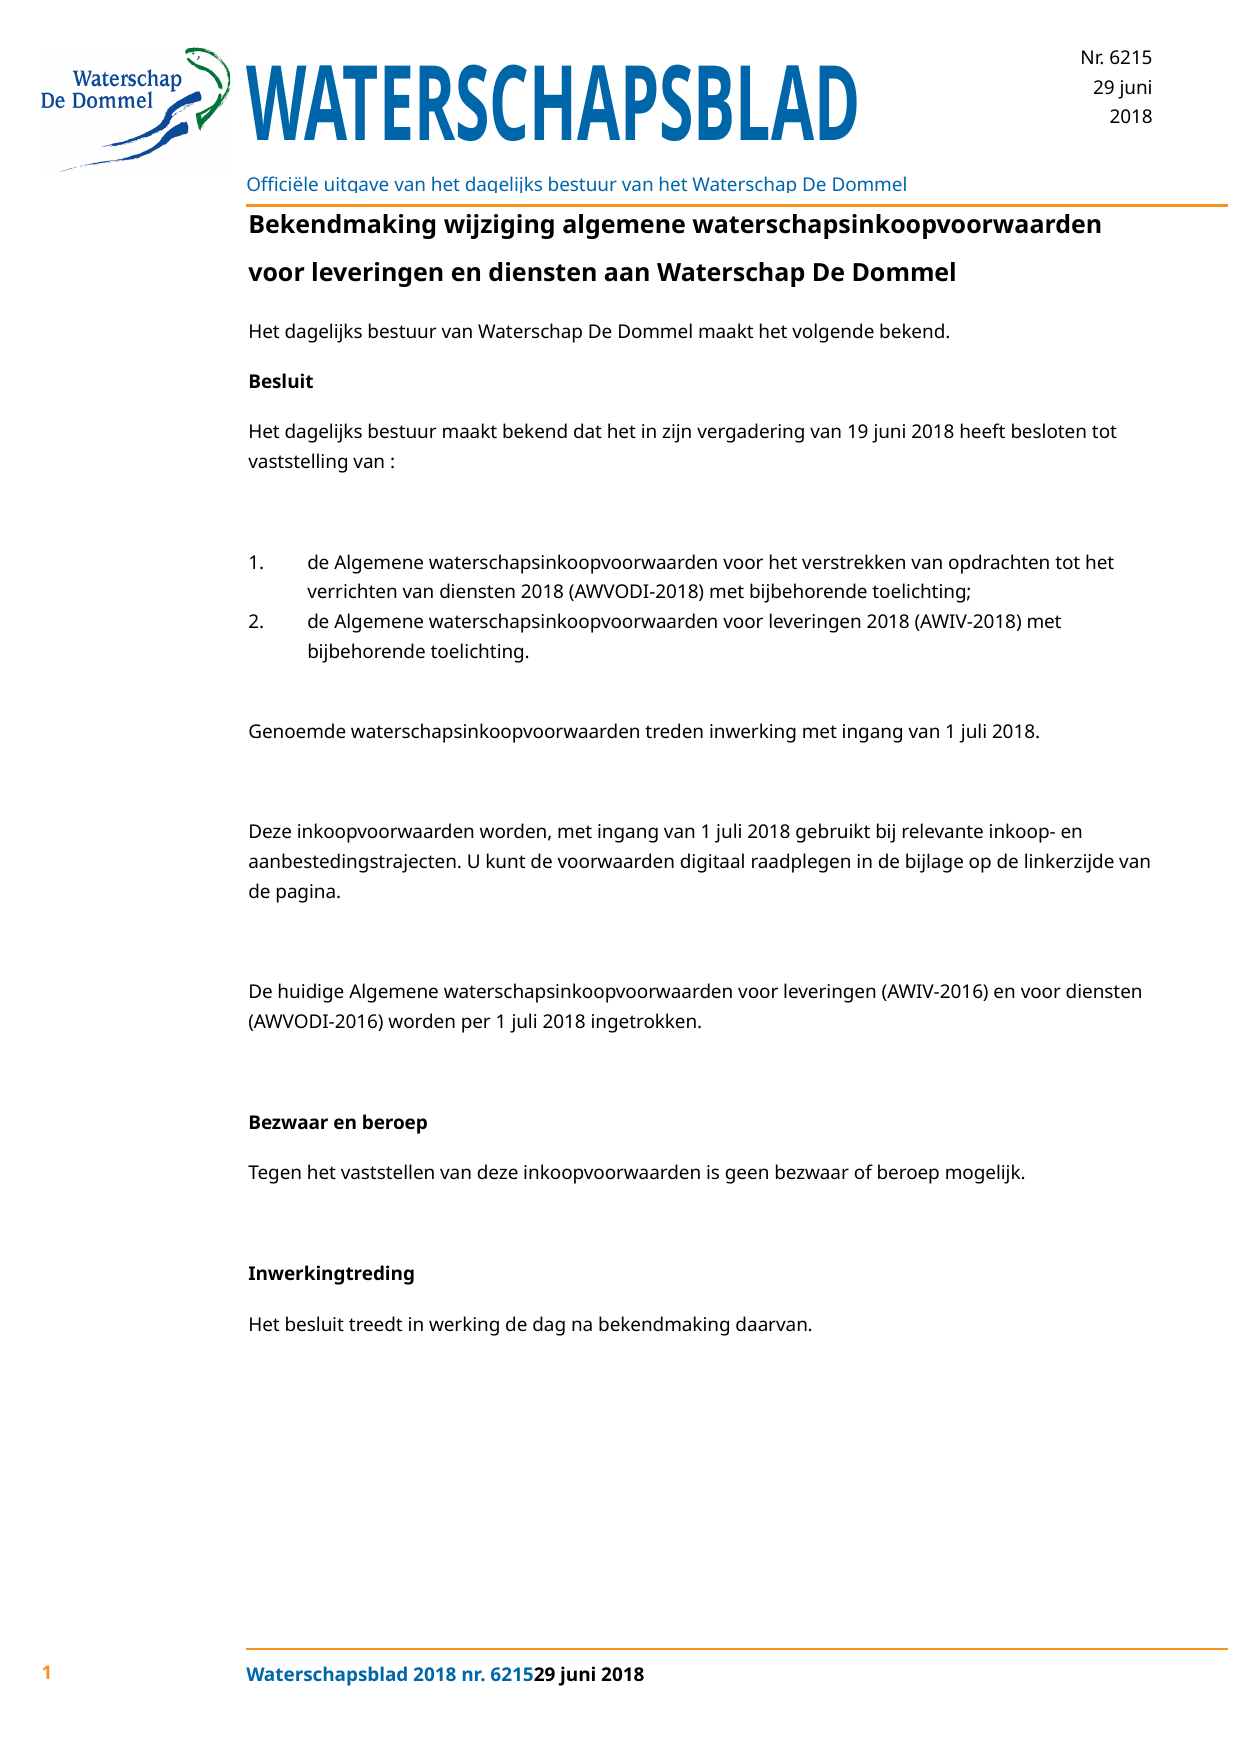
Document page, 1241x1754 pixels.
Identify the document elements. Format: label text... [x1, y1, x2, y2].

text Bezwaar en beroep [248, 1109, 1152, 1135]
text De huidige Algemene waterschapsinkoopvoorwaarden voor leveringen (AWIV-2016) en voor diensten (AWVODI-2016) worden per 1 juli 2018 ingetrokken. [248, 979, 1152, 1034]
text Bekendmaking wijziging algemene waterschapsinkoopvoorwaarden voor leveringen en diensten aan Waterschap De Dommel [248, 207, 1152, 288]
text Tegen het vaststellen van deze inkoopvoorwaarden is geen bezwaar of beroep mogelijk. [248, 1159, 1152, 1185]
text Het dagelijks bestuur maakt bekend dat het in zijn vergadering van 19 juni 2018 heeft besloten tot vaststelling van : [248, 419, 1152, 474]
text Deze inkoopvoorwaarden worden, met ingang van 1 juli 2018 gebruikt bij relevante inkoop- en aanbestedingstrajecten. U kunt de voorwaarden digitaal raadplegen in de bijlage op de linkerzijde van de pagina. [248, 819, 1152, 904]
picture [41, 47, 231, 172]
text Besluit [248, 368, 1152, 394]
list de Algemene waterschapsinkoopvoorwaarden voor het verstrekken van opdrachten tot het verrichten van diensten 2018 (AWVODI-2018) met bijbehorende toelichting; [248, 549, 1152, 604]
list de Algemene waterschapsinkoopvoorwaarden voor leveringen 2018 (AWIV-2018) met bijbehorende toelichting. [248, 608, 1152, 664]
text Inwerkingtreding [248, 1260, 1152, 1286]
text Het besluit treedt in werking de dag na bekendmaking daarvan. [248, 1311, 1152, 1337]
text Het dagelijks bestuur van Waterschap De Dommel maakt het volgende bekend. [248, 318, 1152, 344]
text Genoemde waterschapsinkoopvoorwaarden treden inwerking met ingang van 1 juli 2018. [248, 718, 1152, 744]
